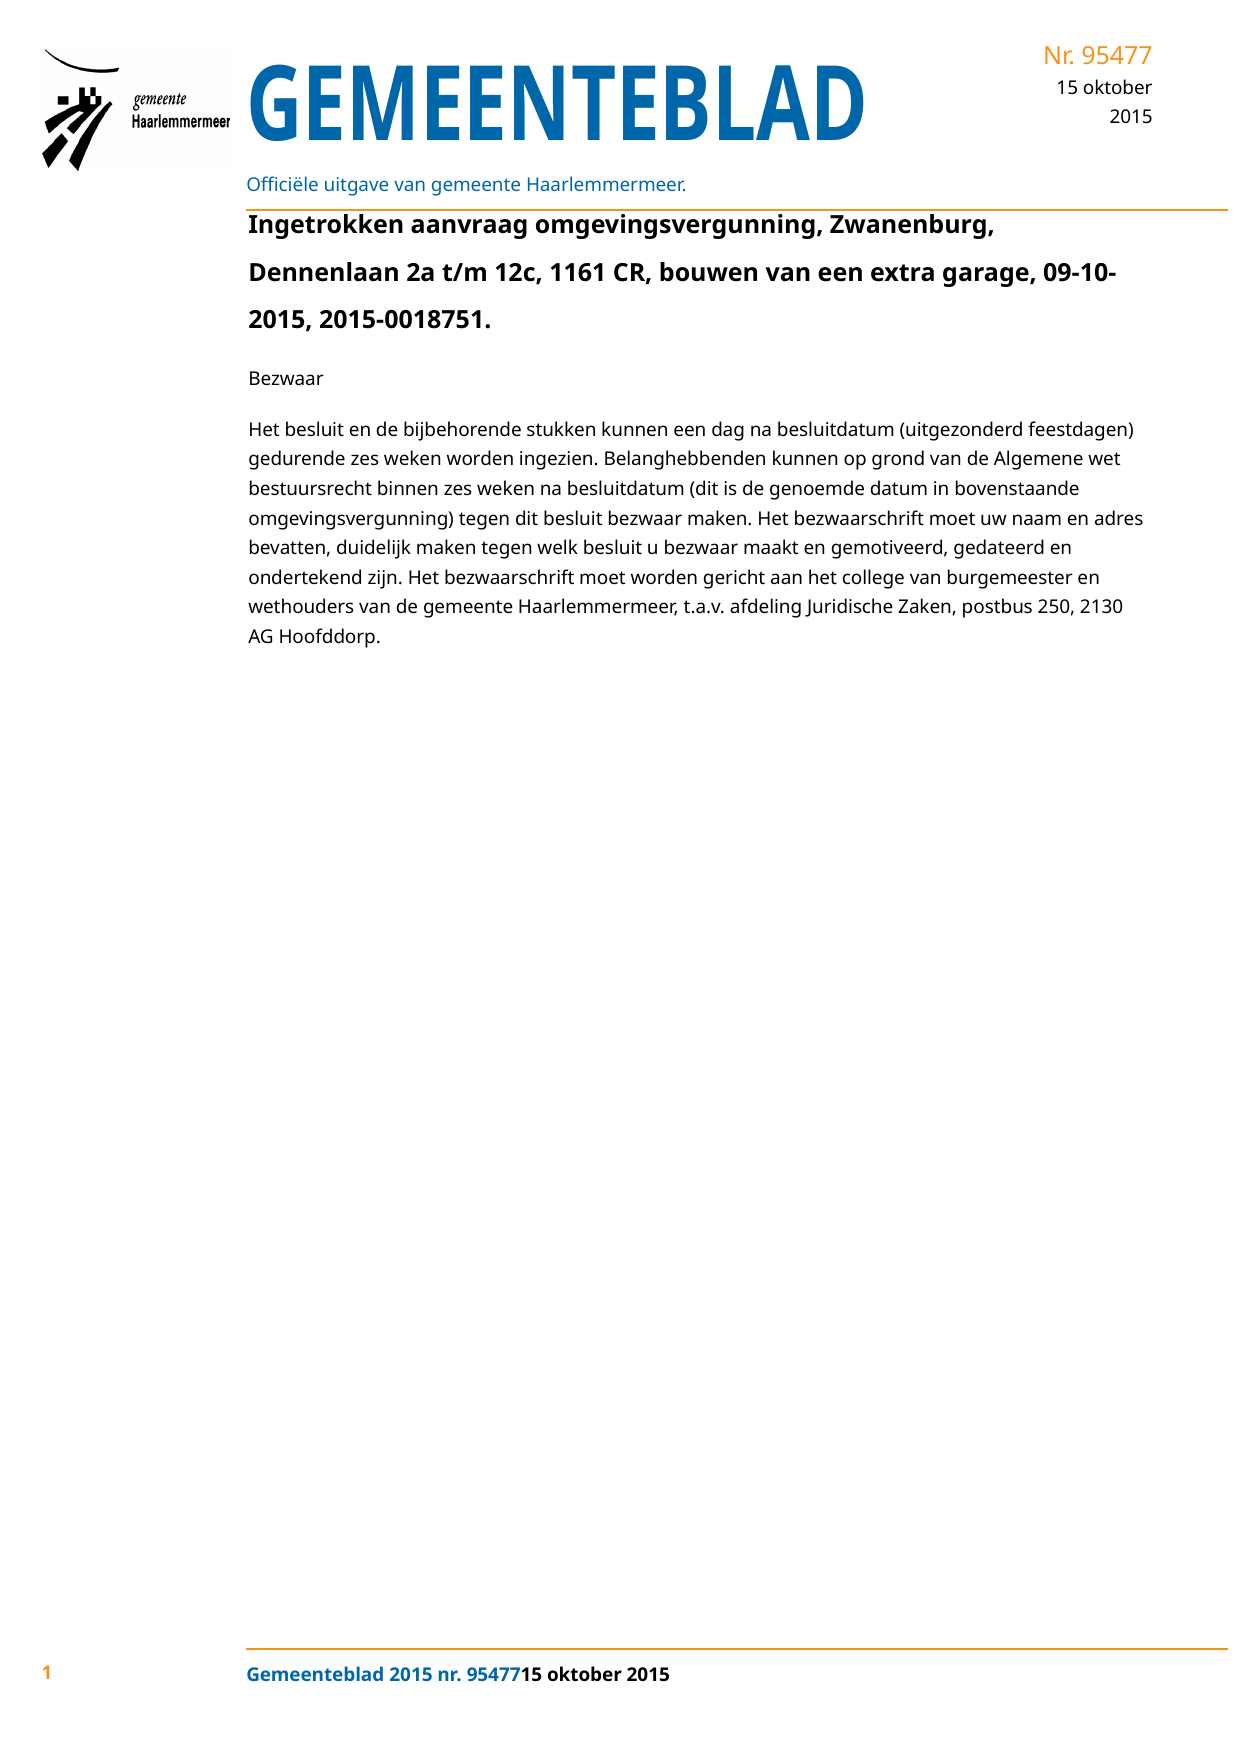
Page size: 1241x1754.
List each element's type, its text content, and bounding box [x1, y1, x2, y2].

picture [41, 47, 231, 172]
text Ingetrokken aanvraag omgevingsvergunning, Zwanenburg, Dennenlaan 2a t/m 12c, 1161 CR, bouwen van een extra garage, 09-10-2015, 2015-0018751. [248, 211, 1152, 336]
text Het besluit en de bijbehorende stukken kunnen een dag na besluitdatum (uitgezonderd feestdagen) gedurende zes weken worden ingezien. Belanghebbenden kunnen op grond van de Algemene wet bestuursrecht binnen zes weken na besluitdatum (dit is de genoemde datum in bovenstaande omgevingsvergunning) tegen dit besluit bezwaar maken. Het bezwaarschrift moet uw naam en adres bevatten, duidelijk maken tegen welk besluit u bezwaar maakt en gemotiveerd, gedateerd en ondertekend zijn. Het bezwaarschrift moet worden gericht aan het college van burgemeester en wethouders van de gemeente Haarlemmermeer, t.a.v. afdeling Juridische Zaken, postbus 250, 2130 AG Hoofddorp. [248, 416, 1152, 649]
text Bezwaar [248, 366, 1152, 391]
